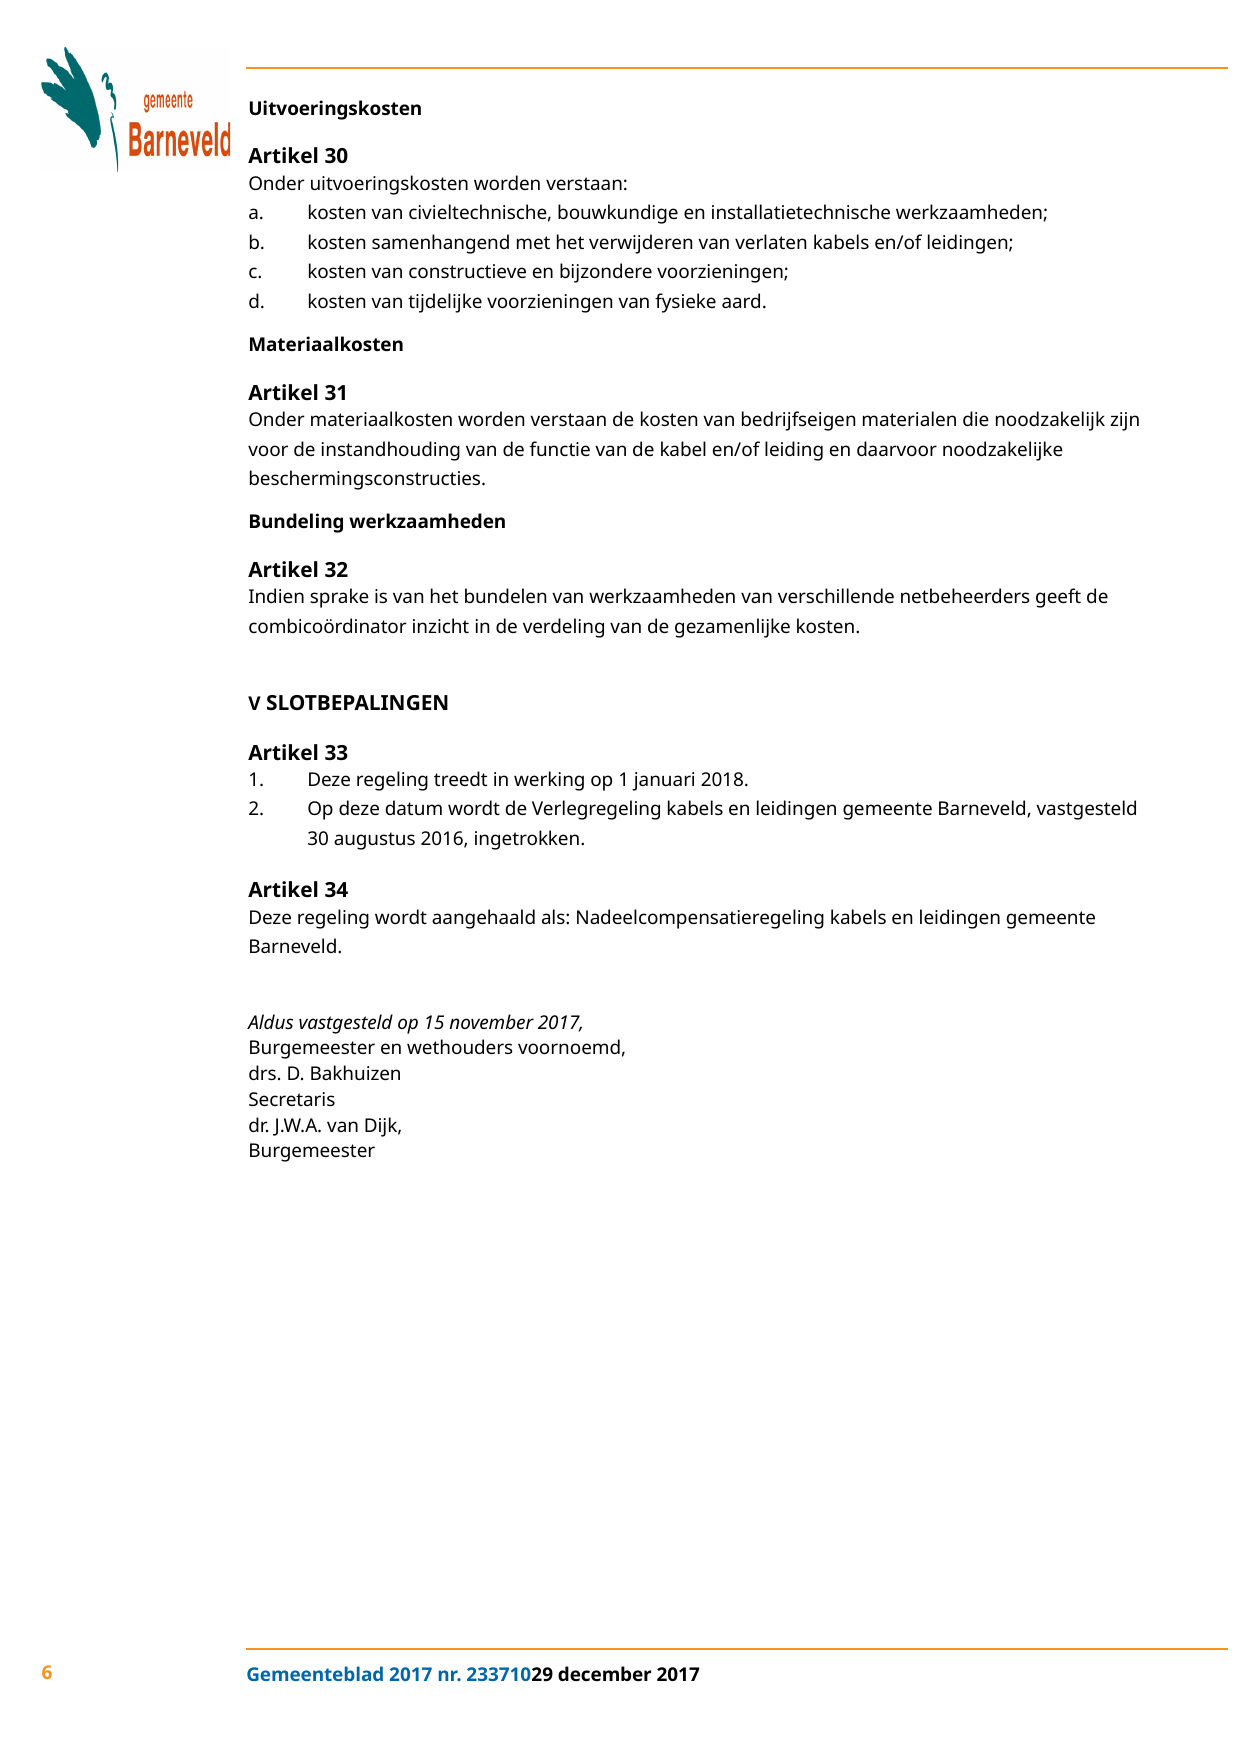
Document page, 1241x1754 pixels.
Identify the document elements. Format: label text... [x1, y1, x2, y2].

text Uitvoeringskosten [248, 95, 1152, 121]
text Secretaris [248, 1086, 1152, 1112]
text Onder materiaalkosten worden verstaan de kosten van bedrijfseigen materialen die noodzakelijk zijn voor de instandhouding van de functie van de kabel en/of leiding en daarvoor noodzakelijke beschermingsconstructies. [248, 406, 1152, 491]
text drs. D. Bakhuizen [248, 1060, 1152, 1086]
picture [41, 47, 231, 172]
text Artikel 30 [248, 141, 1152, 170]
text Burgemeester [248, 1137, 1152, 1163]
text Onder uitvoeringskosten worden verstaan: [248, 170, 1152, 196]
text Artikel 32 [248, 555, 1152, 583]
list Deze regeling treedt in werking op 1 januari 2018. [248, 766, 1152, 792]
text Deze regeling wordt aangehaald als: Nadeelcompensatieregeling kabels en leidingen gemeente Barneveld. [248, 904, 1152, 959]
text Artikel 34 [248, 876, 1152, 904]
text Burgemeester en wethouders voornoemd, [248, 1034, 1152, 1060]
text Materiaalkosten [248, 331, 1152, 357]
text Artikel 31 [248, 378, 1152, 406]
text Indien sprake is van het bundelen van werkzaamheden van verschillende netbeheerders geeft de combicoördinator inzicht in de verdeling van de gezamenlijke kosten. [248, 583, 1152, 639]
list kosten van constructieve en bijzondere voorzieningen; [248, 258, 1152, 284]
list kosten van tijdelijke voorzieningen van fysieke aard. [248, 288, 1152, 314]
text V SLOTBEPALINGEN [248, 688, 1152, 717]
list kosten van civieltechnische, bouwkundige en installatietechnische werkzaamheden; [248, 199, 1152, 225]
list kosten samenhangend met het verwijderen van verlaten kabels en/of leidingen; [248, 229, 1152, 255]
text dr. J.W.A. van Dijk, [248, 1112, 1152, 1137]
text Artikel 33 [248, 738, 1152, 766]
text Aldus vastgesteld op 15 november 2017, [248, 1009, 1152, 1034]
list Op deze datum wordt de Verlegregeling kabels en leidingen gemeente Barneveld, vastgesteld 30 augustus 2016, ingetrokken. [248, 796, 1152, 851]
text Bundeling werkzaamheden [248, 508, 1152, 534]
